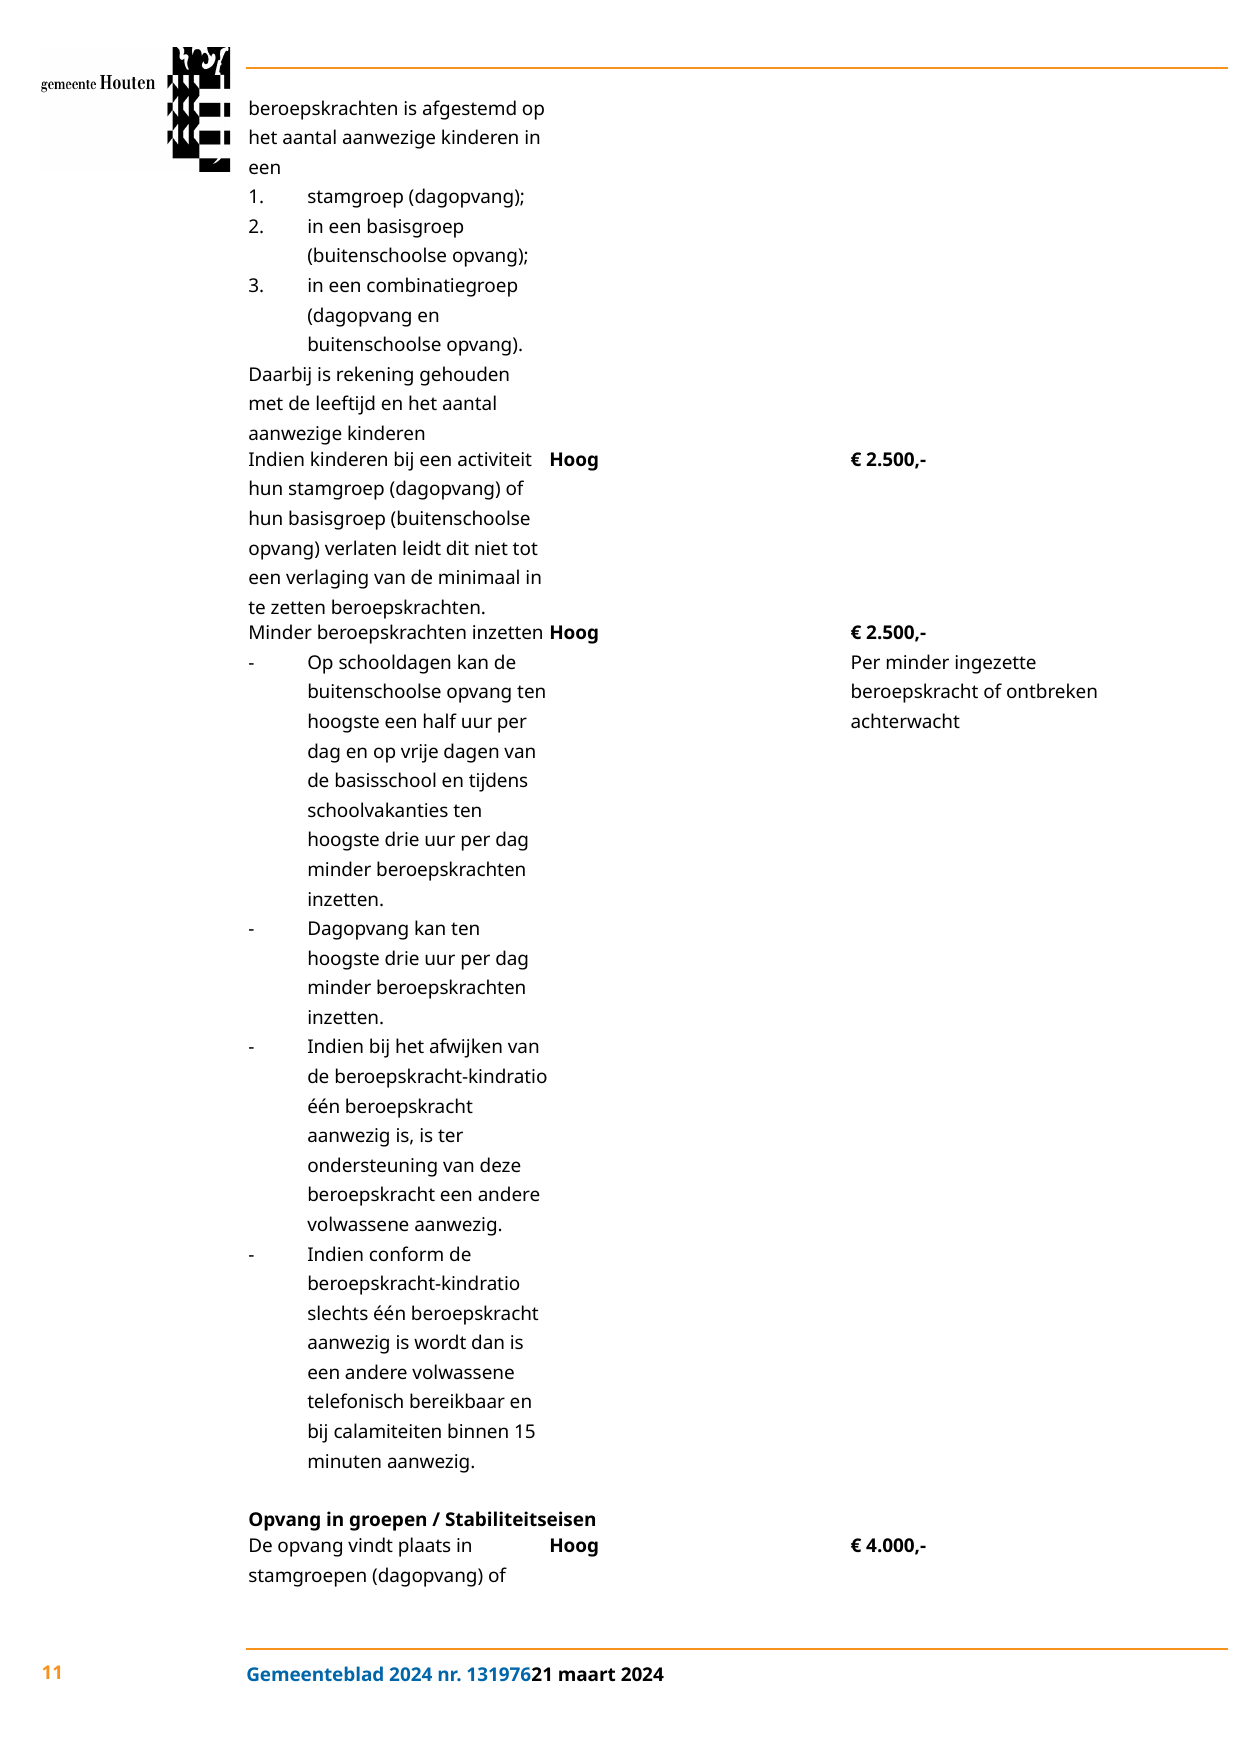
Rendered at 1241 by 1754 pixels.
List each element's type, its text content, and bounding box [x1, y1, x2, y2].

table_cell [549, 95, 850, 446]
table_cell Minder beroepskrachten inzetten Op schooldagen kan de buitenschoolse opvang ten hoogste een half uur per dag en op vrije dagen van de basisschool en tijdens schoolvakanties ten hoogste drie uur per dag minder beroepskrachten inzetten. Dagopvang kan ten hoogste drie uur per dag minder beroepskrachten inzetten. Indien bij het afwijken van de beroepskracht-kindratio één beroepskracht aanwezig is, is ter ondersteuning van deze beroepskracht een andere volwassene aanwezig. Indien conform de beroepskracht-kindratio slechts één beroepskracht aanwezig is wordt dan is een andere volwassene telefonisch bereikbaar en bij calamiteiten binnen 15 minuten aanwezig. [248, 620, 549, 1474]
table_cell Hoog [549, 446, 850, 619]
table_cell Indien kinderen bij een activiteit hun stamgroep (dagopvang) of hun basisgroep (buitenschoolse opvang) verlaten leidt dit niet tot een verlaging van de minimaal in te zetten beroepskrachten. [248, 446, 549, 619]
table_cell Hoog [549, 1532, 850, 1588]
picture [41, 47, 231, 172]
table_cell De opvang vindt plaats in stamgroepen (dagopvang) of [248, 1532, 549, 1588]
table_cell beroepskrachten is afgestemd op het aantal aanwezige kinderen in een stamgroep (dagopvang); in een basisgroep (buitenschoolse opvang); in een combinatiegroep (dagopvang en buitenschoolse opvang). Daarbij is rekening gehouden met de leeftijd en het aantal aanwezige kinderen [248, 95, 549, 446]
table_cell € 2.500,- Per minder ingezette beroepskracht of ontbreken achterwacht [850, 620, 1152, 1474]
table_cell € 2.500,- [850, 446, 1152, 619]
table_cell [850, 95, 1152, 446]
table_header Opvang in groepen / Stabiliteitseisen [248, 1507, 1152, 1532]
table_cell € 4.000,- [850, 1532, 1152, 1588]
table_cell Hoog [549, 620, 850, 1474]
